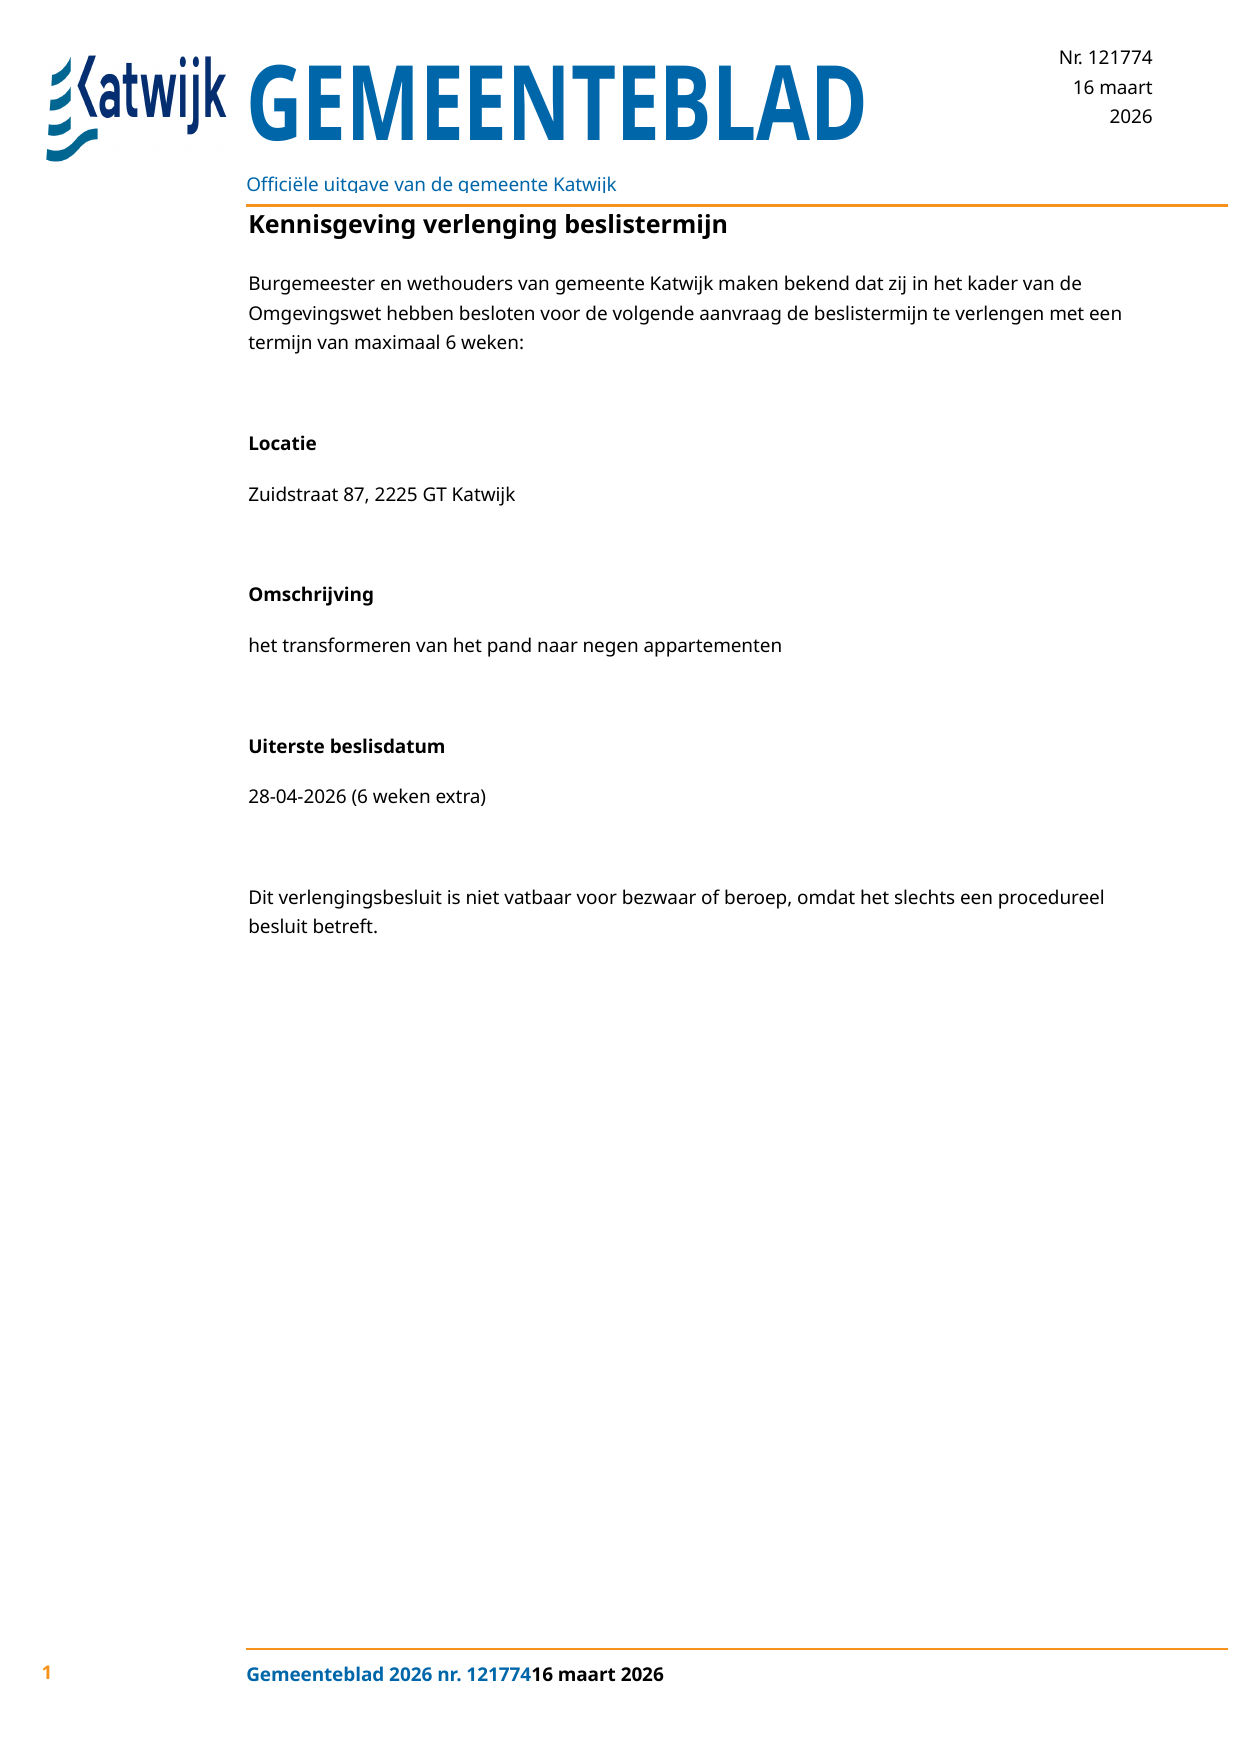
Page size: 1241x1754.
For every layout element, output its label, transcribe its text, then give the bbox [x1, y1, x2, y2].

text Burgemeester en wethouders van gemeente Katwijk maken bekend dat zij in het kader van de Omgevingswet hebben besloten voor de volgende aanvraag de beslistermijn te verlengen met een termijn van maximaal 6 weken: [248, 270, 1152, 355]
text Zuidstraat 87, 2225 GT Katwijk [248, 481, 1152, 506]
text 28-04-2026 (6 weken extra) [248, 783, 1152, 809]
text Dit verlengingsbesluit is niet vatbaar voor bezwaar of beroep, omdat het slechts een procedureel besluit betreft. [248, 884, 1152, 939]
text Uiterste beslisdatum [248, 733, 1152, 758]
text Locatie [248, 430, 1152, 456]
text het transformeren van het pand naar negen appartementen [248, 632, 1152, 658]
picture [41, 47, 231, 172]
text Kennisgeving verlenging beslistermijn [248, 207, 1152, 241]
text Omschrijving [248, 582, 1152, 607]
